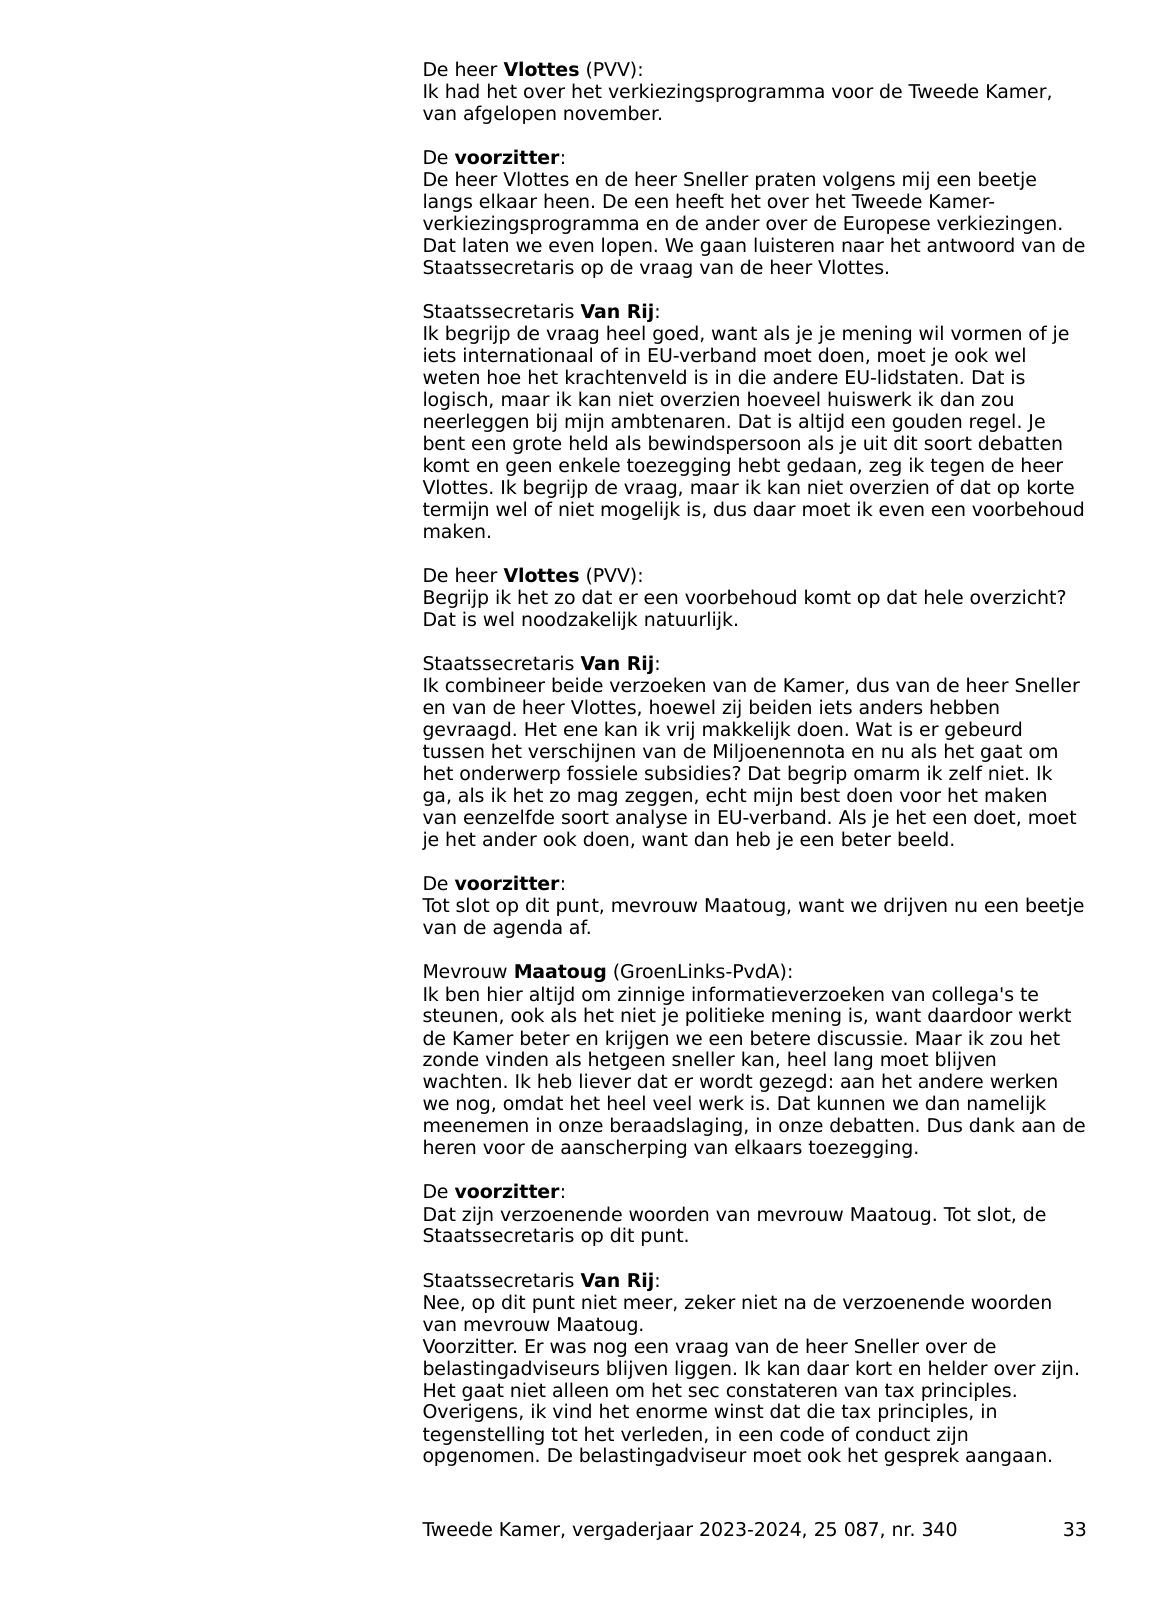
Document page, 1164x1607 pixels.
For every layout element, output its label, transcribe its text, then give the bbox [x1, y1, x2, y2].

text Ik had het over het verkiezingsprogramma voor de Tweede Kamer, van afgelopen november. [422, 81, 1087, 125]
text Staatssecretaris Van Rij: [422, 301, 1087, 323]
text Dat zijn verzoenende woorden van mevrouw Maatoug. Tot slot, de Staatssecretaris op dit punt. [422, 1203, 1087, 1247]
text Voorzitter. Er was nog een vraag van de heer Sneller over de belastingadviseurs blijven liggen. Ik kan daar kort en helder over zijn. Het gaat niet alleen om het sec constateren van tax principles. Overigens, ik vind het enorme winst dat die tax principles, in tegenstelling tot het verleden, in een code of conduct zijn opgenomen. De belastingadviseur moet ook het gesprek aangaan. [422, 1336, 1087, 1467]
text De heer Vlottes en de heer Sneller praten volgens mij een beetje langs elkaar heen. De een heeft het over het Tweede Kamer-verkiezingsprogramma en de ander over de Europese verkiezingen. Dat laten we even lopen. We gaan luisteren naar het antwoord van de Staatssecretaris op de vraag van de heer Vlottes. [422, 169, 1087, 279]
text Begrijp ik het zo dat er een voorbehoud komt op dat hele overzicht? Dat is wel noodzakelijk natuurlijk. [422, 587, 1087, 631]
text De voorzitter: [422, 147, 1087, 169]
text Ik ben hier altijd om zinnige informatieverzoeken van collega's te steunen, ook als het niet je politieke mening is, want daardoor werkt de Kamer beter en krijgen we een betere discussie. Maar ik zou het zonde vinden als hetgeen sneller kan, heel lang moet blijven wachten. Ik heb liever dat er wordt gezegd: aan het andere werken we nog, omdat het heel veel werk is. Dat kunnen we dan namelijk meenemen in onze beraadslaging, in onze debatten. Dus dank aan de heren voor de aanscherping van elkaars toezegging. [422, 983, 1087, 1159]
text Ik begrijp de vraag heel goed, want als je je mening wil vormen of je iets internationaal of in EU-verband moet doen, moet je ook wel weten hoe het krachtenveld is in die andere EU-lidstaten. Dat is logisch, maar ik kan niet overzien hoeveel huiswerk ik dan zou neerleggen bij mijn ambtenaren. Dat is altijd een gouden regel. Je bent een grote held als bewindspersoon als je uit dit soort debatten komt en geen enkele toezegging hebt gedaan, zeg ik tegen de heer Vlottes. Ik begrijp de vraag, maar ik kan niet overzien of dat op korte termijn wel of niet mogelijk is, dus daar moet ik even een voorbehoud maken. [422, 323, 1087, 543]
text Nee, op dit punt niet meer, zeker niet na de verzoenende woorden van mevrouw Maatoug. [422, 1292, 1087, 1336]
text Staatssecretaris Van Rij: [422, 1269, 1087, 1292]
text De voorzitter: [422, 873, 1087, 895]
text De heer Vlottes (PVV): [422, 59, 1087, 81]
text Staatssecretaris Van Rij: [422, 653, 1087, 675]
text Mevrouw Maatoug (GroenLinks-PvdA): [422, 961, 1087, 983]
text De heer Vlottes (PVV): [422, 565, 1087, 587]
text De voorzitter: [422, 1181, 1087, 1203]
text Ik combineer beide verzoeken van de Kamer, dus van de heer Sneller en van de heer Vlottes, hoewel zij beiden iets anders hebben gevraagd. Het ene kan ik vrij makkelijk doen. Wat is er gebeurd tussen het verschijnen van de Miljoenennota en nu als het gaat om het onderwerp fossiele subsidies? Dat begrip omarm ik zelf niet. Ik ga, als ik het zo mag zeggen, echt mijn best doen voor het maken van eenzelfde soort analyse in EU-verband. Als je het een doet, moet je het ander ook doen, want dan heb je een beter beeld. [422, 675, 1087, 851]
text Tot slot op dit punt, mevrouw Maatoug, want we drijven nu een beetje van de agenda af. [422, 895, 1087, 939]
